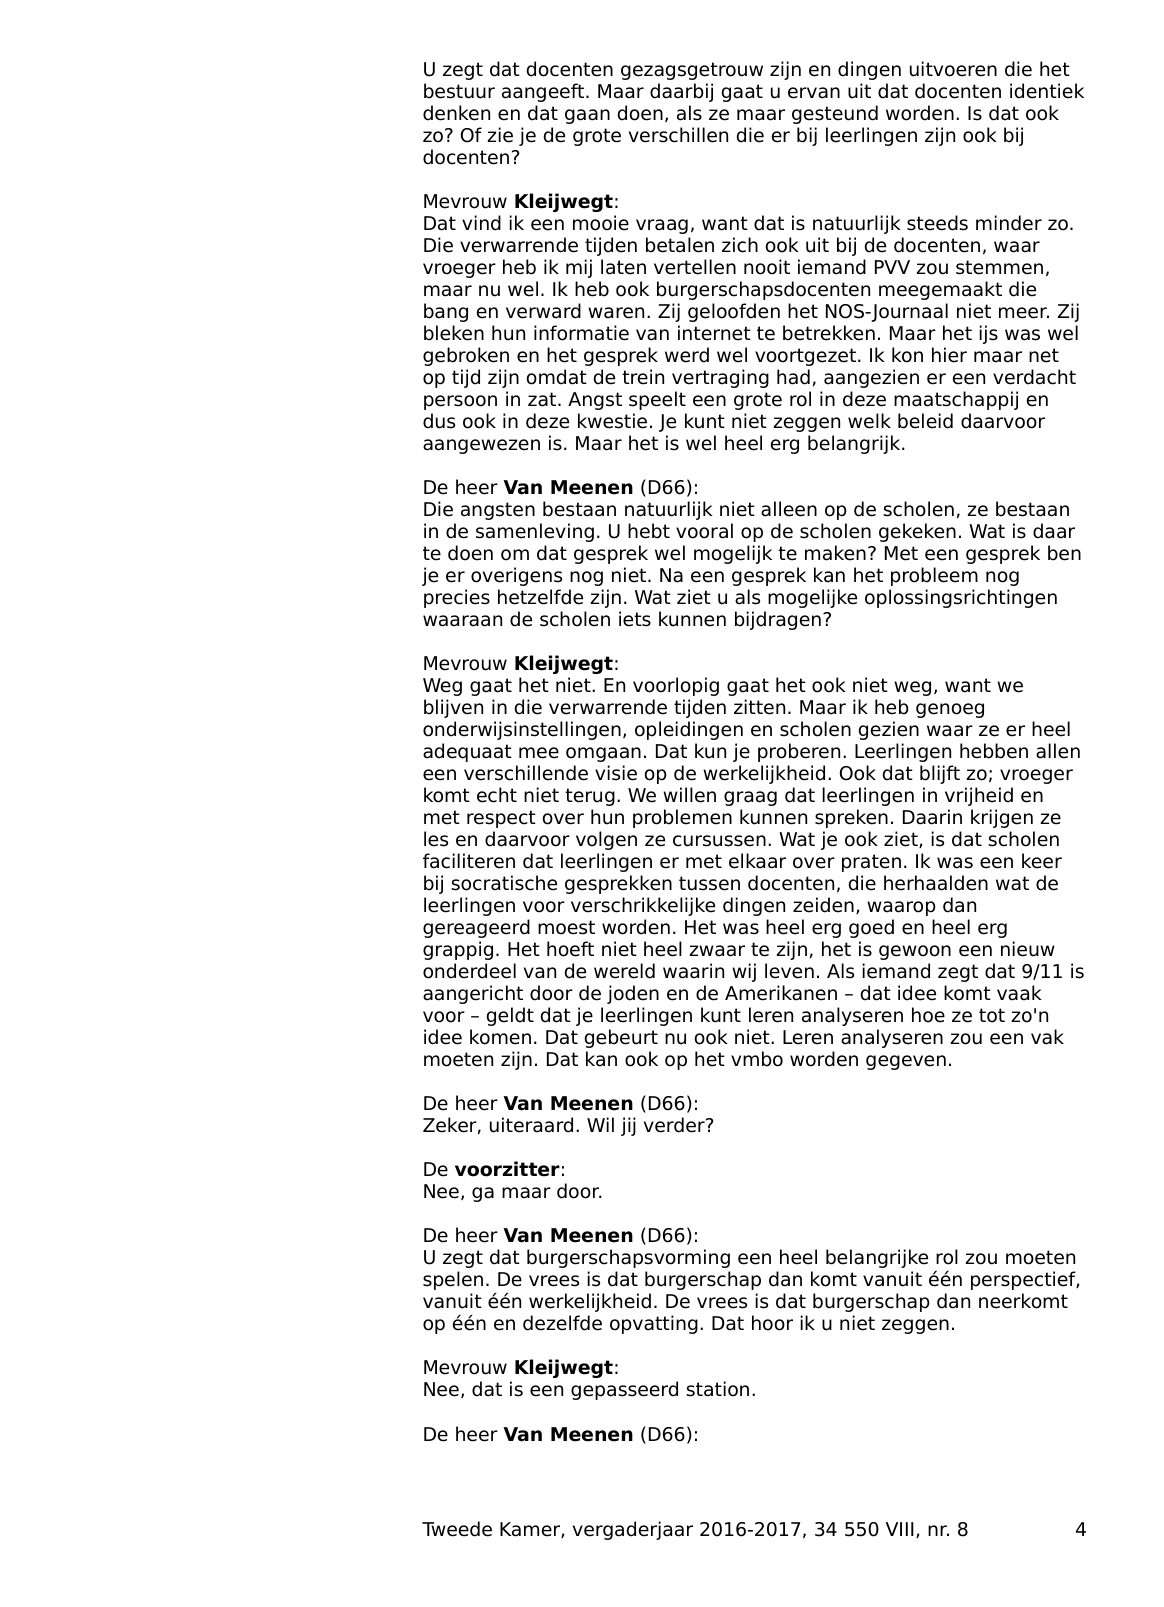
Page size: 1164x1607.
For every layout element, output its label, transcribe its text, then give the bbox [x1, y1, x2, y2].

text Mevrouw Kleijwegt: [422, 1357, 1087, 1379]
text Zeker, uiteraard. Wil jij verder? [422, 1115, 1087, 1137]
text Weg gaat het niet. En voorlopig gaat het ook niet weg, want we blijven in die verwarrende tijden zitten. Maar ik heb genoeg onderwijsinstellingen, opleidingen en scholen gezien waar ze er heel adequaat mee omgaan. Dat kun je proberen. Leerlingen hebben allen een verschillende visie op de werkelijkheid. Ook dat blijft zo; vroeger komt echt niet terug. We willen graag dat leerlingen in vrijheid en met respect over hun problemen kunnen spreken. Daarin krijgen ze les en daarvoor volgen ze cursussen. Wat je ook ziet, is dat scholen faciliteren dat leerlingen er met elkaar over praten. Ik was een keer bij socratische gesprekken tussen docenten, die herhaalden wat de leerlingen voor verschrikkelijke dingen zeiden, waarop dan gereageerd moest worden. Het was heel erg goed en heel erg grappig. Het hoeft niet heel zwaar te zijn, het is gewoon een nieuw onderdeel van de wereld waarin wij leven. Als iemand zegt dat 9/11 is aangericht door de joden en de Amerikanen – dat idee komt vaak voor – geldt dat je leerlingen kunt leren analyseren hoe ze tot zo'n idee komen. Dat gebeurt nu ook niet. Leren analyseren zou een vak moeten zijn. Dat kan ook op het vmbo worden gegeven. [422, 675, 1087, 1071]
text Nee, ga maar door. [422, 1181, 1087, 1203]
text Mevrouw Kleijwegt: [422, 653, 1087, 675]
text De heer Van Meenen (D66): [422, 477, 1087, 499]
text De voorzitter: [422, 1159, 1087, 1181]
text De heer Van Meenen (D66): [422, 1423, 1087, 1445]
text De heer Van Meenen (D66): [422, 1093, 1087, 1115]
text Die angsten bestaan natuurlijk niet alleen op de scholen, ze bestaan in de samenleving. U hebt vooral op de scholen gekeken. Wat is daar te doen om dat gesprek wel mogelijk te maken? Met een gesprek ben je er overigens nog niet. Na een gesprek kan het probleem nog precies hetzelfde zijn. Wat ziet u als mogelijke oplossingsrichtingen waaraan de scholen iets kunnen bijdragen? [422, 499, 1087, 631]
text De heer Van Meenen (D66): [422, 1225, 1087, 1247]
text U zegt dat burgerschapsvorming een heel belangrijke rol zou moeten spelen. De vrees is dat burgerschap dan komt vanuit één perspectief, vanuit één werkelijkheid. De vrees is dat burgerschap dan neerkomt op één en dezelfde opvatting. Dat hoor ik u niet zeggen. [422, 1247, 1087, 1335]
text Nee, dat is een gepasseerd station. [422, 1379, 1087, 1401]
text Dat vind ik een mooie vraag, want dat is natuurlijk steeds minder zo. Die verwarrende tijden betalen zich ook uit bij de docenten, waar vroeger heb ik mij laten vertellen nooit iemand PVV zou stemmen, maar nu wel. Ik heb ook burgerschapsdocenten meegemaakt die bang en verward waren. Zij geloofden het NOS-Journaal niet meer. Zij bleken hun informatie van internet te betrekken. Maar het ijs was wel gebroken en het gesprek werd wel voortgezet. Ik kon hier maar net op tijd zijn omdat de trein vertraging had, aangezien er een verdacht persoon in zat. Angst speelt een grote rol in deze maatschappij en dus ook in deze kwestie. Je kunt niet zeggen welk beleid daarvoor aangewezen is. Maar het is wel heel erg belangrijk. [422, 213, 1087, 455]
text U zegt dat docenten gezagsgetrouw zijn en dingen uitvoeren die het bestuur aangeeft. Maar daarbij gaat u ervan uit dat docenten identiek denken en dat gaan doen, als ze maar gesteund worden. Is dat ook zo? Of zie je de grote verschillen die er bij leerlingen zijn ook bij docenten? [422, 59, 1087, 169]
text Mevrouw Kleijwegt: [422, 191, 1087, 213]
